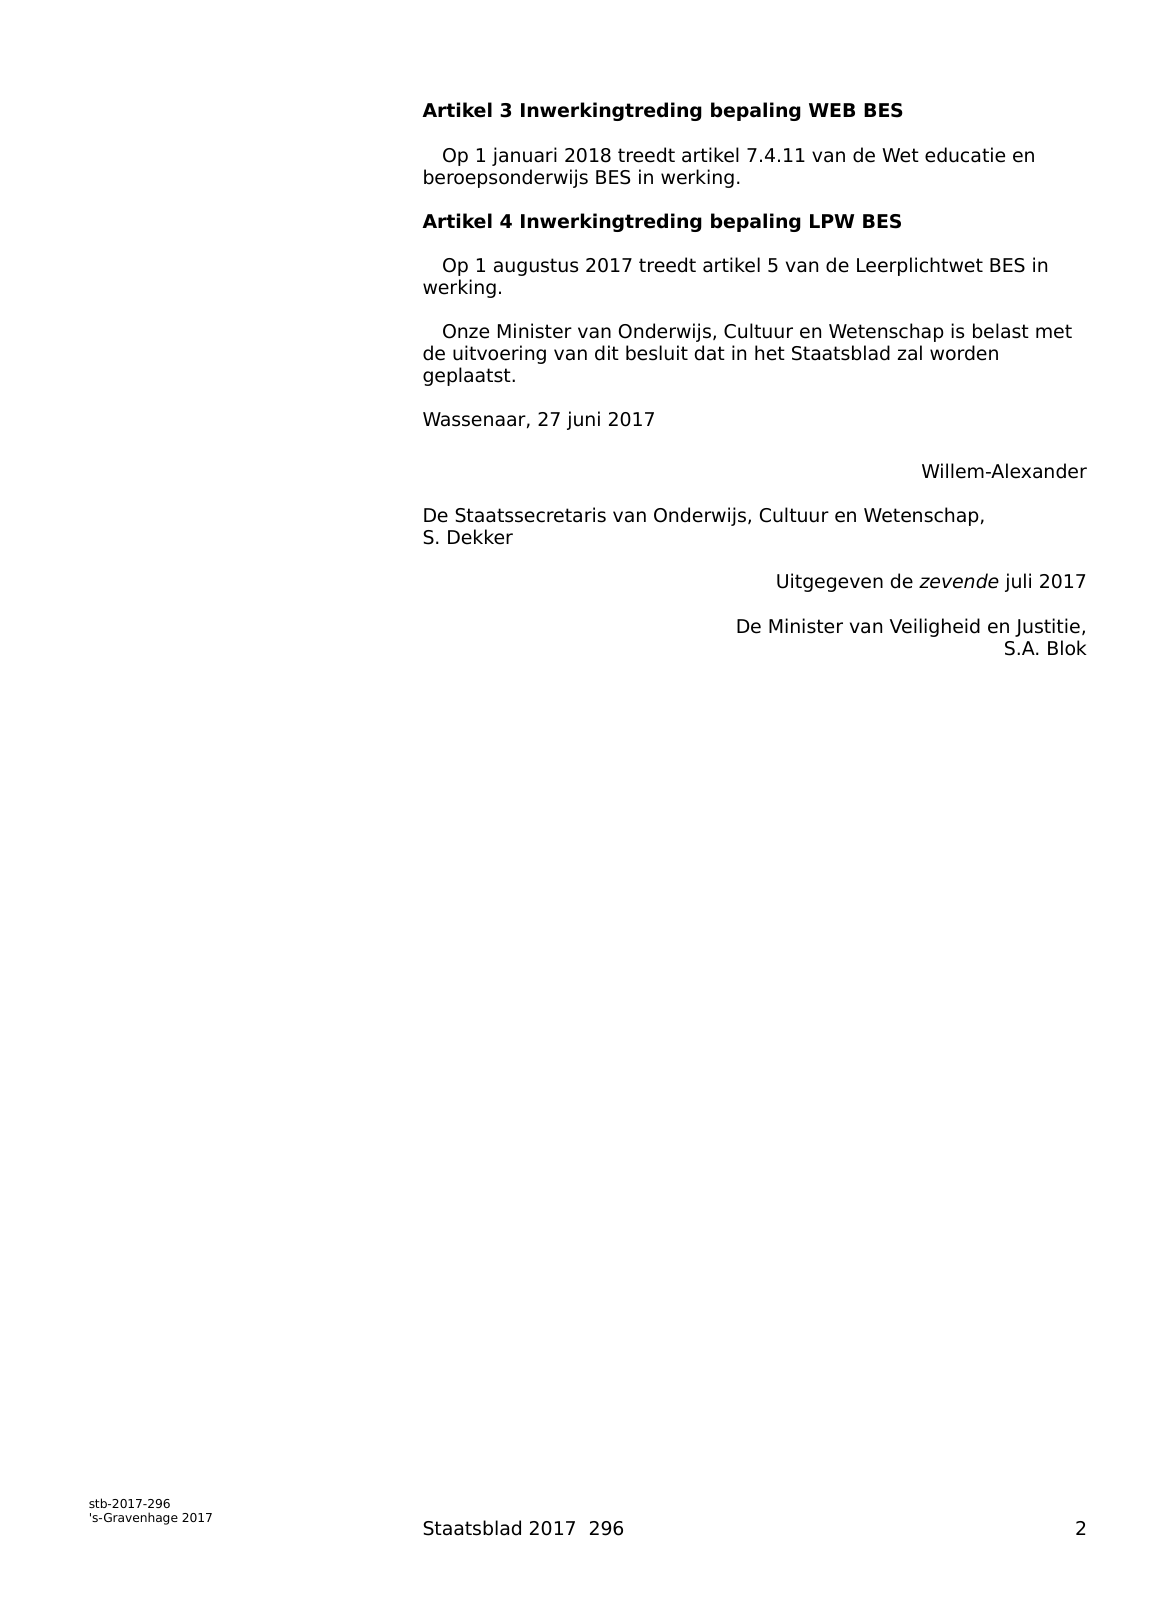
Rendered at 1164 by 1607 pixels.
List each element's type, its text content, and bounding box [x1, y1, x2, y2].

text Op 1 augustus 2017 treedt artikel 5 van de Leerplichtwet BES in werking. [422, 255, 1087, 299]
text Uitgegeven de zevende juli 2017 [422, 571, 1087, 593]
text De Staatssecretaris van Onderwijs, Cultuur en Wetenschap, S. Dekker [422, 505, 1087, 549]
text 's-Gravenhage 2017 [88, 1511, 323, 1525]
text De Minister van Veiligheid en Justitie, S.A. Blok [422, 616, 1087, 659]
text Op 1 januari 2018 treedt artikel 7.4.11 van de Wet educatie en beroepsonderwijs BES in werking. [422, 144, 1087, 188]
text Onze Minister van Onderwijs, Cultuur en Wetenschap is belast met de uitvoering van dit besluit dat in het Staatsblad zal worden geplaatst. [422, 321, 1087, 387]
subtitle Artikel 3 Inwerkingtreding bepaling WEB BES [422, 100, 1087, 122]
text Wassenaar, 27 juni 2017 [422, 409, 1087, 431]
text Willem-Alexander [422, 461, 1087, 483]
text stb-2017-296 [88, 1497, 323, 1511]
subtitle Artikel 4 Inwerkingtreding bepaling LPW BES [422, 211, 1087, 233]
